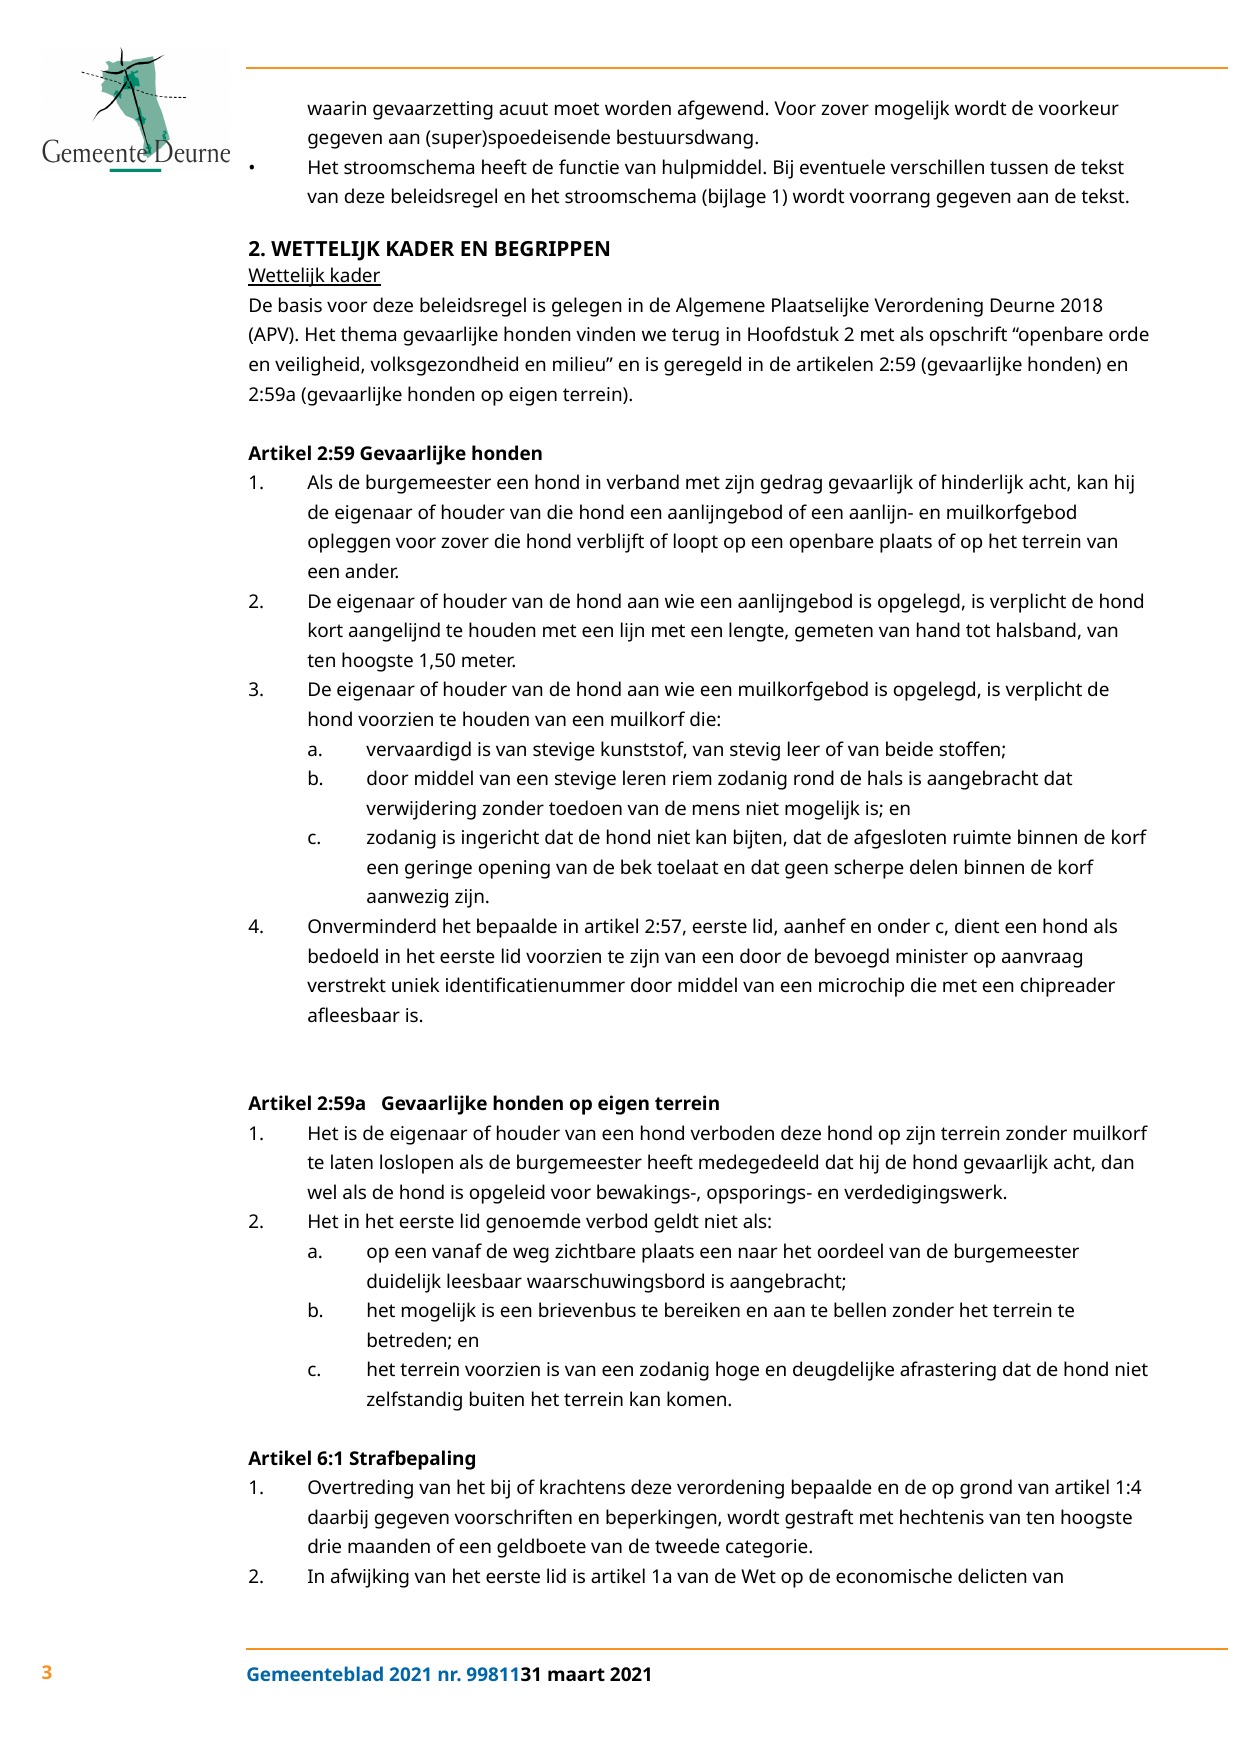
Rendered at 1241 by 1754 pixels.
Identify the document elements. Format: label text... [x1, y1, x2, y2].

text Wettelijk kader [248, 262, 1152, 288]
list waarin gevaarzetting acuut moet worden afgewend. Voor zover mogelijk wordt de voorkeur gegeven aan (super)spoedeisende bestuursdwang. [248, 95, 1152, 150]
picture [41, 47, 231, 172]
list Het stroomschema heeft de functie van hulpmiddel. Bij eventuele verschillen tussen de tekst van deze beleidsregel en het stroomschema (bijlage 1) wordt voorrang gegeven aan de tekst. [248, 154, 1152, 209]
table_header Artikel 2:59 Gevaarlijke honden Als de burgemeester een hond in verband met zijn gedrag gevaarlijk of hinderlijk acht, kan hij de eigenaar of houder van die hond een aanlijngebod of een aanlijn- en muilkorfgebod opleggen voor zover die hond verblijft of loopt op een openbare plaats of op het terrein van een ander. De eigenaar of houder van de hond aan wie een aanlijngebod is opgelegd, is verplicht de hond kort aangelijnd te houden met een lijn met een lengte, gemeten van hand tot halsband, van ten hoogste 1,50 meter. De eigenaar of houder van de hond aan wie een muilkorfgebod is opgelegd, is verplicht de hond voorzien te houden van een muilkorf die: vervaardigd is van stevige kunststof, van stevig leer of van beide stoffen; door middel van een stevige leren riem zodanig rond de hals is aangebracht dat verwijdering zonder toedoen van de mens niet mogelijk is; en zodanig is ingericht dat de hond niet kan bijten, dat de afgesloten ruimte binnen de korf een geringe opening van de bek toelaat en dat geen scherpe delen binnen de korf aanwezig zijn. Onverminderd het bepaalde in artikel 2:57, eerste lid, aanhef en onder c, dient een hond als bedoeld in het eerste lid voorzien te zijn van een door de bevoegd minister op aanvraag verstrekt uniek identificatienummer door middel van een microchip die met een chipreader afleesbaar is. [248, 440, 1152, 1057]
table_header Artikel 2:59a Gevaarlijke honden op eigen terrein Het is de eigenaar of houder van een hond verboden deze hond op zijn terrein zonder muilkorf te laten loslopen als de burgemeester heeft medegedeeld dat hij de hond gevaarlijk acht, dan wel als de hond is opgeleid voor bewakings-, opsporings- en verdedigingswerk. Het in het eerste lid genoemde verbod geldt niet als: op een vanaf de weg zichtbare plaats een naar het oordeel van de burgemeester duidelijk leesbaar waarschuwingsbord is aangebracht; het mogelijk is een brievenbus te bereiken en aan te bellen zonder het terrein te betreden; en het terrein voorzien is van een zodanig hoge en deugdelijke afrastering dat de hond niet zelfstandig buiten het terrein kan komen. [248, 1090, 1152, 1412]
table_header Artikel 6:1 Strafbepaling Overtreding van het bij of krachtens deze verordening bepaalde en de op grond van artikel 1:4 daarbij gegeven voorschriften en beperkingen, wordt gestraft met hechtenis van ten hoogste drie maanden of een geldboete van de tweede categorie. In afwijking van het eerste lid is artikel 1a van de Wet op de economische delicten van [248, 1445, 1152, 1589]
text 2. WETTELIJK KADER EN BEGRIPPEN [248, 234, 1152, 262]
text De basis voor deze beleidsregel is gelegen in de Algemene Plaatselijke Verordening Deurne 2018 (APV). Het thema gevaarlijke honden vinden we terug in Hoofdstuk 2 met als opschrift “openbare orde en veiligheid, volksgezondheid en milieu” en is geregeld in de artikelen 2:59 (gevaarlijke honden) en 2:59a (gevaarlijke honden op eigen terrein). [248, 292, 1152, 406]
